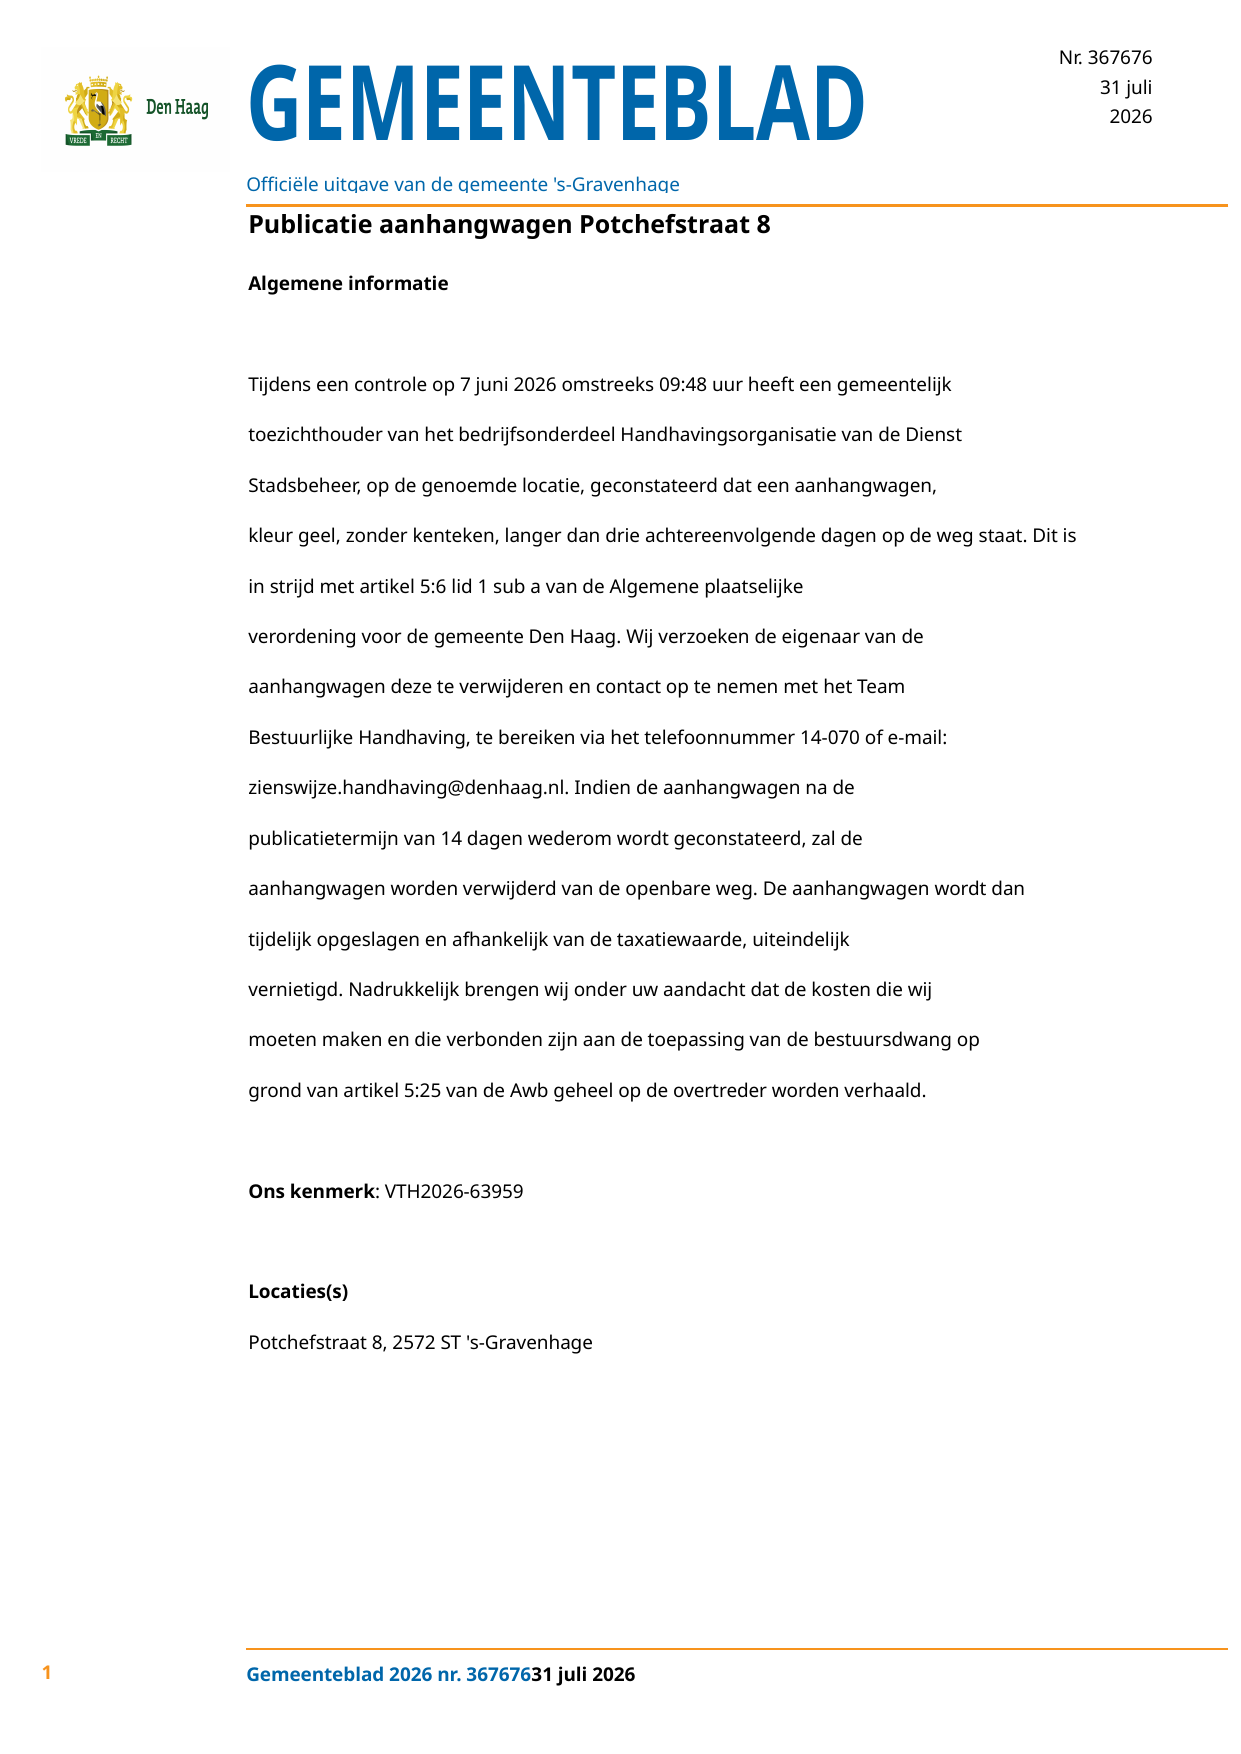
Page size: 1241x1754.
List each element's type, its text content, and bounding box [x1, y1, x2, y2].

text vernietigd. Nadrukkelijk brengen wij onder uw aandacht dat de kosten die wij [248, 976, 1152, 1002]
text verordening voor de gemeente Den Haag. Wij verzoeken de eigenaar van de [248, 623, 1152, 649]
text Bestuurlijke Handhaving, te bereiken via het telefoonnummer 14-070 of e-mail: [248, 724, 1152, 750]
text toezichthouder van het bedrijfsonderdeel Handhavingsorganisatie van de Dienst [248, 422, 1152, 447]
text moeten maken en die verbonden zijn aan de toepassing van de bestuursdwang op [248, 1027, 1152, 1052]
text in strijd met artikel 5:6 lid 1 sub a van de Algemene plaatselijke [248, 573, 1152, 598]
text Algemene informatie [248, 270, 1152, 296]
text kleur geel, zonder kenteken, langer dan drie achtereenvolgende dagen op de weg staat. Dit is [248, 522, 1152, 548]
text publicatietermijn van 14 dagen wederom wordt geconstateerd, zal de [248, 825, 1152, 851]
text aanhangwagen deze te verwijderen en contact op te nemen met het Team [248, 674, 1152, 699]
text Locaties(s) [248, 1279, 1152, 1304]
text Publicatie aanhangwagen Potchefstraat 8 [248, 207, 1152, 241]
text grond van artikel 5:25 van de Awb geheel op de overtreder worden verhaald. [248, 1077, 1152, 1103]
text Ons kenmerk: VTH2026-63959 [248, 1178, 1152, 1203]
text Tijdens een controle op 7 juni 2026 omstreeks 09:48 uur heeft een gemeentelijk [248, 371, 1152, 397]
text aanhangwagen worden verwijderd van de openbare weg. De aanhangwagen wordt dan [248, 875, 1152, 901]
picture [41, 47, 231, 172]
text tijdelijk opgeslagen en afhankelijk van de taxatiewaarde, uiteindelijk [248, 926, 1152, 951]
text zienswijze.handhaving@denhaag.nl. Indien de aanhangwagen na de [248, 774, 1152, 800]
text Stadsbeheer, op de genoemde locatie, geconstateerd dat een aanhangwagen, [248, 472, 1152, 498]
text Potchefstraat 8, 2572 ST 's-Gravenhage [248, 1329, 1152, 1355]
